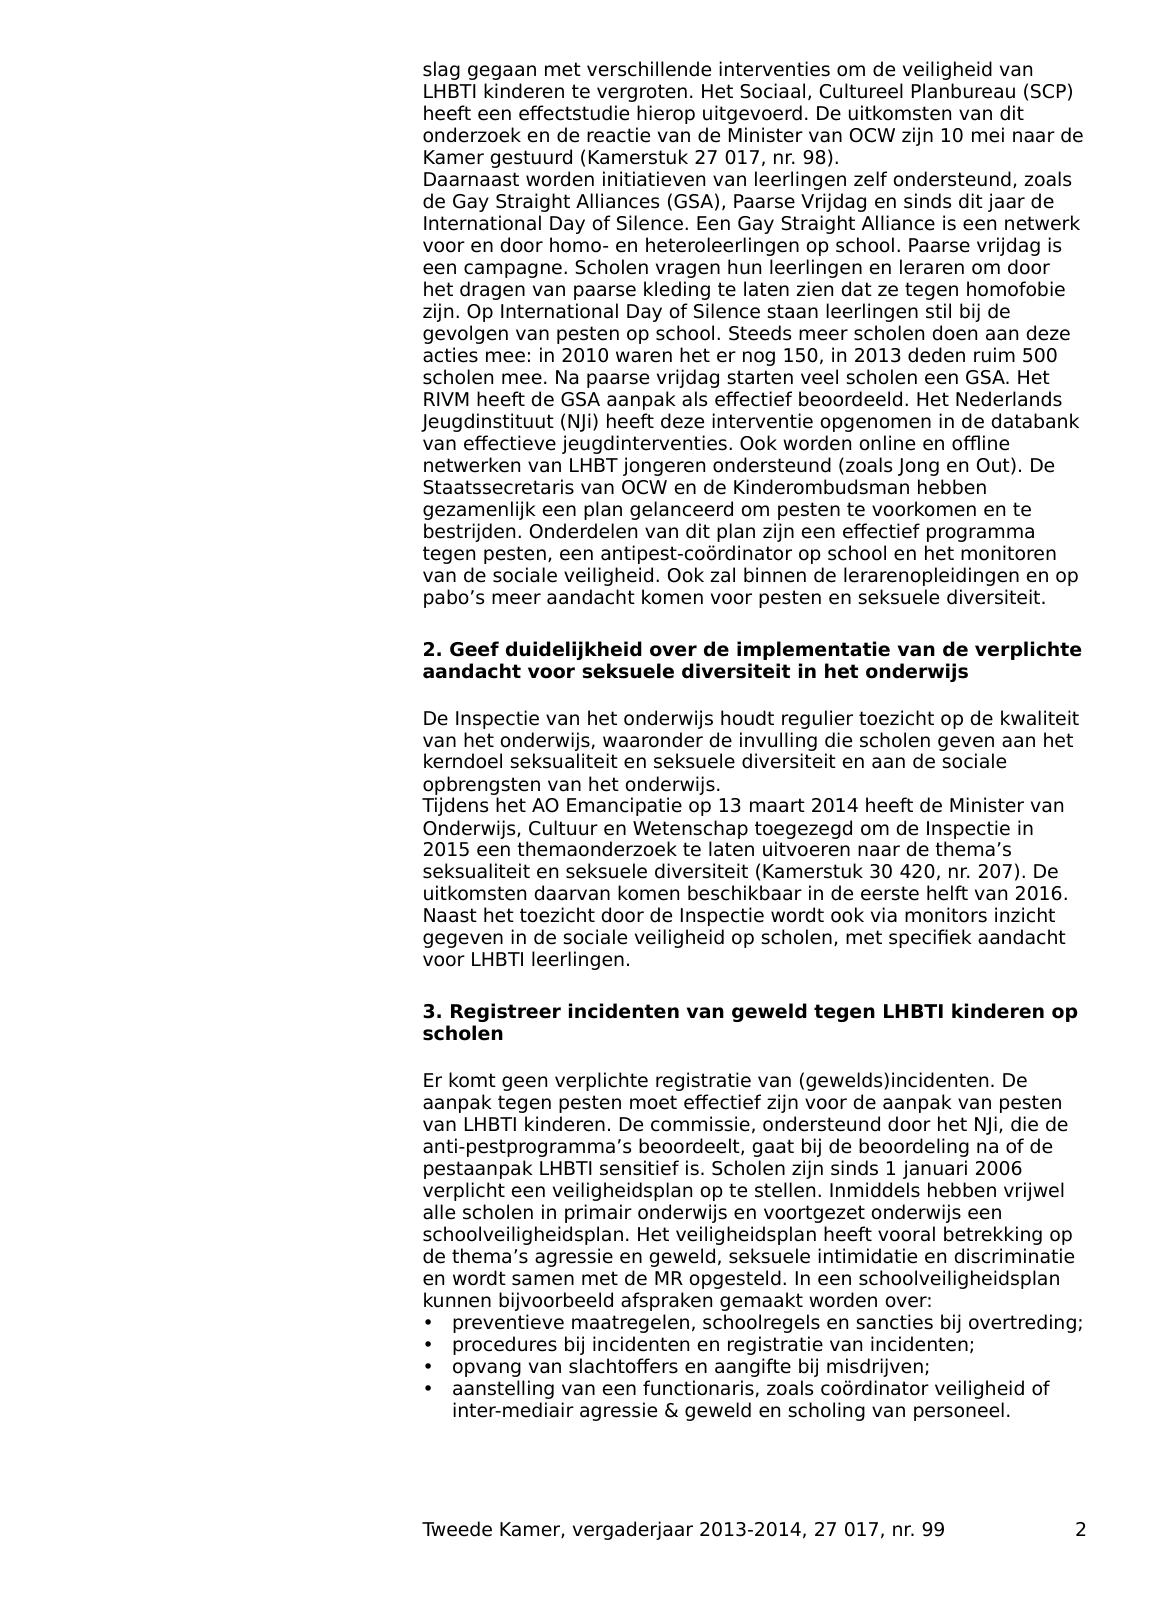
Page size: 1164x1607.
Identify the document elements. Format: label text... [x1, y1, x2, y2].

text slag gegaan met verschillende interventies om de veiligheid van LHBTI kinderen te vergroten. Het Sociaal, Cultureel Planbureau (SCP) heeft een effectstudie hierop uitgevoerd. De uitkomsten van dit onderzoek en de reactie van de Minister van OCW zijn 10 mei naar de Kamer gestuurd (Kamerstuk 27 017, nr. 98). [422, 59, 1087, 169]
text • procedures bij incidenten en registratie van incidenten; [422, 1334, 1087, 1356]
text Tijdens het AO Emancipatie op 13 maart 2014 heeft de Minister van Onderwijs, Cultuur en Wetenschap toegezegd om de Inspectie in 2015 een themaonderzoek te laten uitvoeren naar de thema’s seksualiteit en seksuele diversiteit (Kamerstuk 30 420, nr. 207). De uitkomsten daarvan komen beschikbaar in de eerste helft van 2016. Naast het toezicht door de Inspectie wordt ook via monitors inzicht gegeven in de sociale veiligheid op scholen, met specifiek aandacht voor LHBTI leerlingen. [422, 795, 1087, 971]
text • aanstelling van een functionaris, zoals coördinator veiligheid of inter-mediair agressie & geweld en scholing van personeel. [422, 1378, 1087, 1422]
subtitle 3. Registreer incidenten van geweld tegen LHBTI kinderen op scholen [422, 1001, 1087, 1045]
text • preventieve maatregelen, schoolregels en sancties bij overtreding; [422, 1312, 1087, 1334]
text • opvang van slachtoffers en aangifte bij misdrijven; [422, 1356, 1087, 1378]
text Daarnaast worden initiatieven van leerlingen zelf ondersteund, zoals de Gay Straight Alliances (GSA), Paarse Vrijdag en sinds dit jaar de International Day of Silence. Een Gay Straight Alliance is een netwerk voor en door homo- en heteroleerlingen op school. Paarse vrijdag is een campagne. Scholen vragen hun leerlingen en leraren om door het dragen van paarse kleding te laten zien dat ze tegen homofobie zijn. Op International Day of Silence staan leerlingen stil bij de gevolgen van pesten op school. Steeds meer scholen doen aan deze acties mee: in 2010 waren het er nog 150, in 2013 deden ruim 500 scholen mee. Na paarse vrijdag starten veel scholen een GSA. Het RIVM heeft de GSA aanpak als effectief beoordeeld. Het Nederlands Jeugdinstituut (NJi) heeft deze interventie opgenomen in de databank van effectieve jeugdinterventies. Ook worden online en offline netwerken van LHBT jongeren ondersteund (zoals Jong en Out). De Staatssecretaris van OCW en de Kinderombudsman hebben gezamenlijk een plan gelanceerd om pesten te voorkomen en te bestrijden. Onderdelen van dit plan zijn een effectief programma tegen pesten, een antipest-coördinator op school en het monitoren van de sociale veiligheid. Ook zal binnen de lerarenopleidingen en op pabo’s meer aandacht komen voor pesten en seksuele diversiteit. [422, 169, 1087, 608]
text De Inspectie van het onderwijs houdt regulier toezicht op de kwaliteit van het onderwijs, waaronder de invulling die scholen geven aan het kerndoel seksualiteit en seksuele diversiteit en aan de sociale opbrengsten van het onderwijs. [422, 707, 1087, 795]
text Er komt geen verplichte registratie van (gewelds)incidenten. De aanpak tegen pesten moet effectief zijn voor de aanpak van pesten van LHBTI kinderen. De commissie, ondersteund door het NJi, die de anti-pestprogramma’s beoordeelt, gaat bij de beoordeling na of de pestaanpak LHBTI sensitief is. Scholen zijn sinds 1 januari 2006 verplicht een veiligheidsplan op te stellen. Inmiddels hebben vrijwel alle scholen in primair onderwijs en voortgezet onderwijs een schoolveiligheidsplan. Het veiligheidsplan heeft vooral betrekking op de thema’s agressie en geweld, seksuele intimidatie en discriminatie en wordt samen met de MR opgesteld. In een schoolveiligheidsplan kunnen bijvoorbeeld afspraken gemaakt worden over: [422, 1070, 1087, 1312]
subtitle 2. Geef duidelijkheid over de implementatie van de verplichte aandacht voor seksuele diversiteit in het onderwijs [422, 638, 1087, 682]
